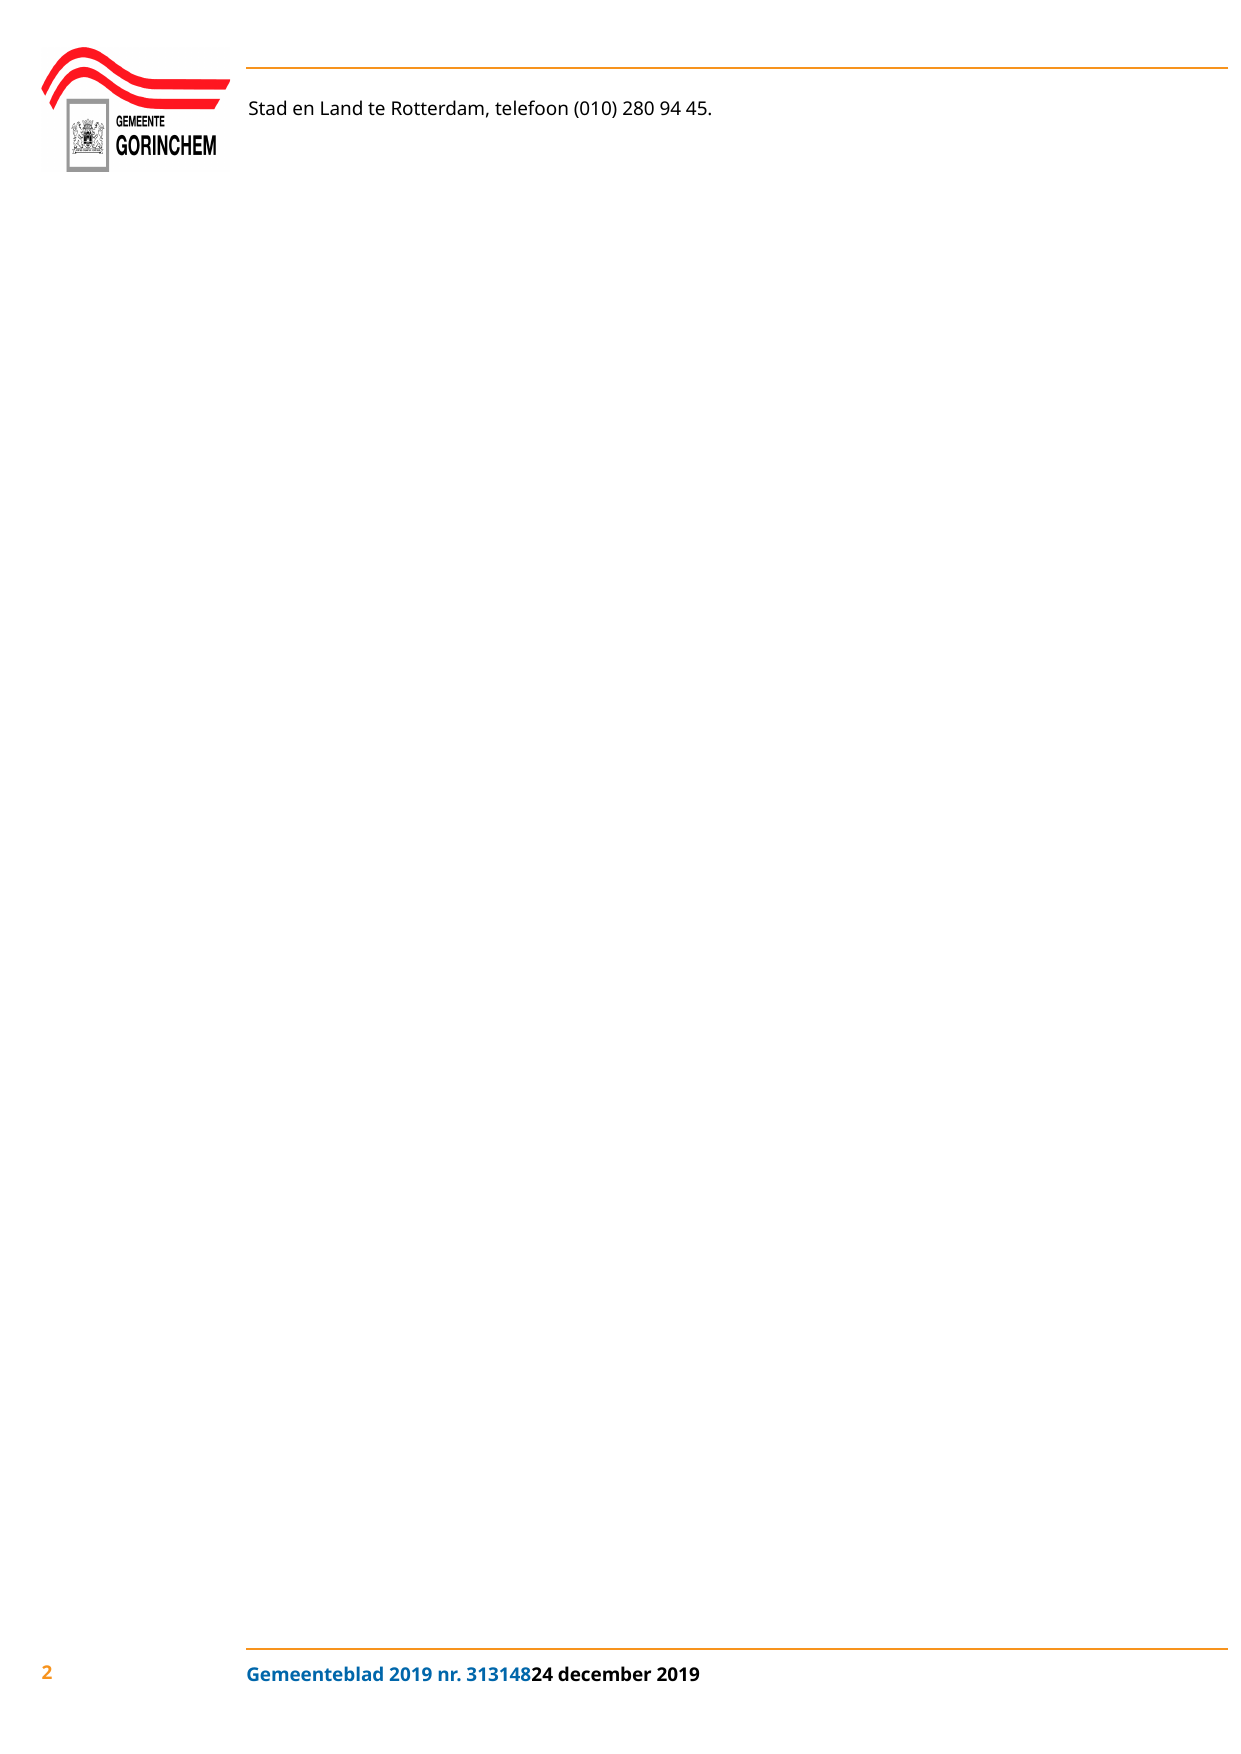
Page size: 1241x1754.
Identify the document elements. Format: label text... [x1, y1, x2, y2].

picture [41, 47, 231, 172]
text Stad en Land te Rotterdam, telefoon (010) 280 94 45. [248, 95, 1152, 121]
